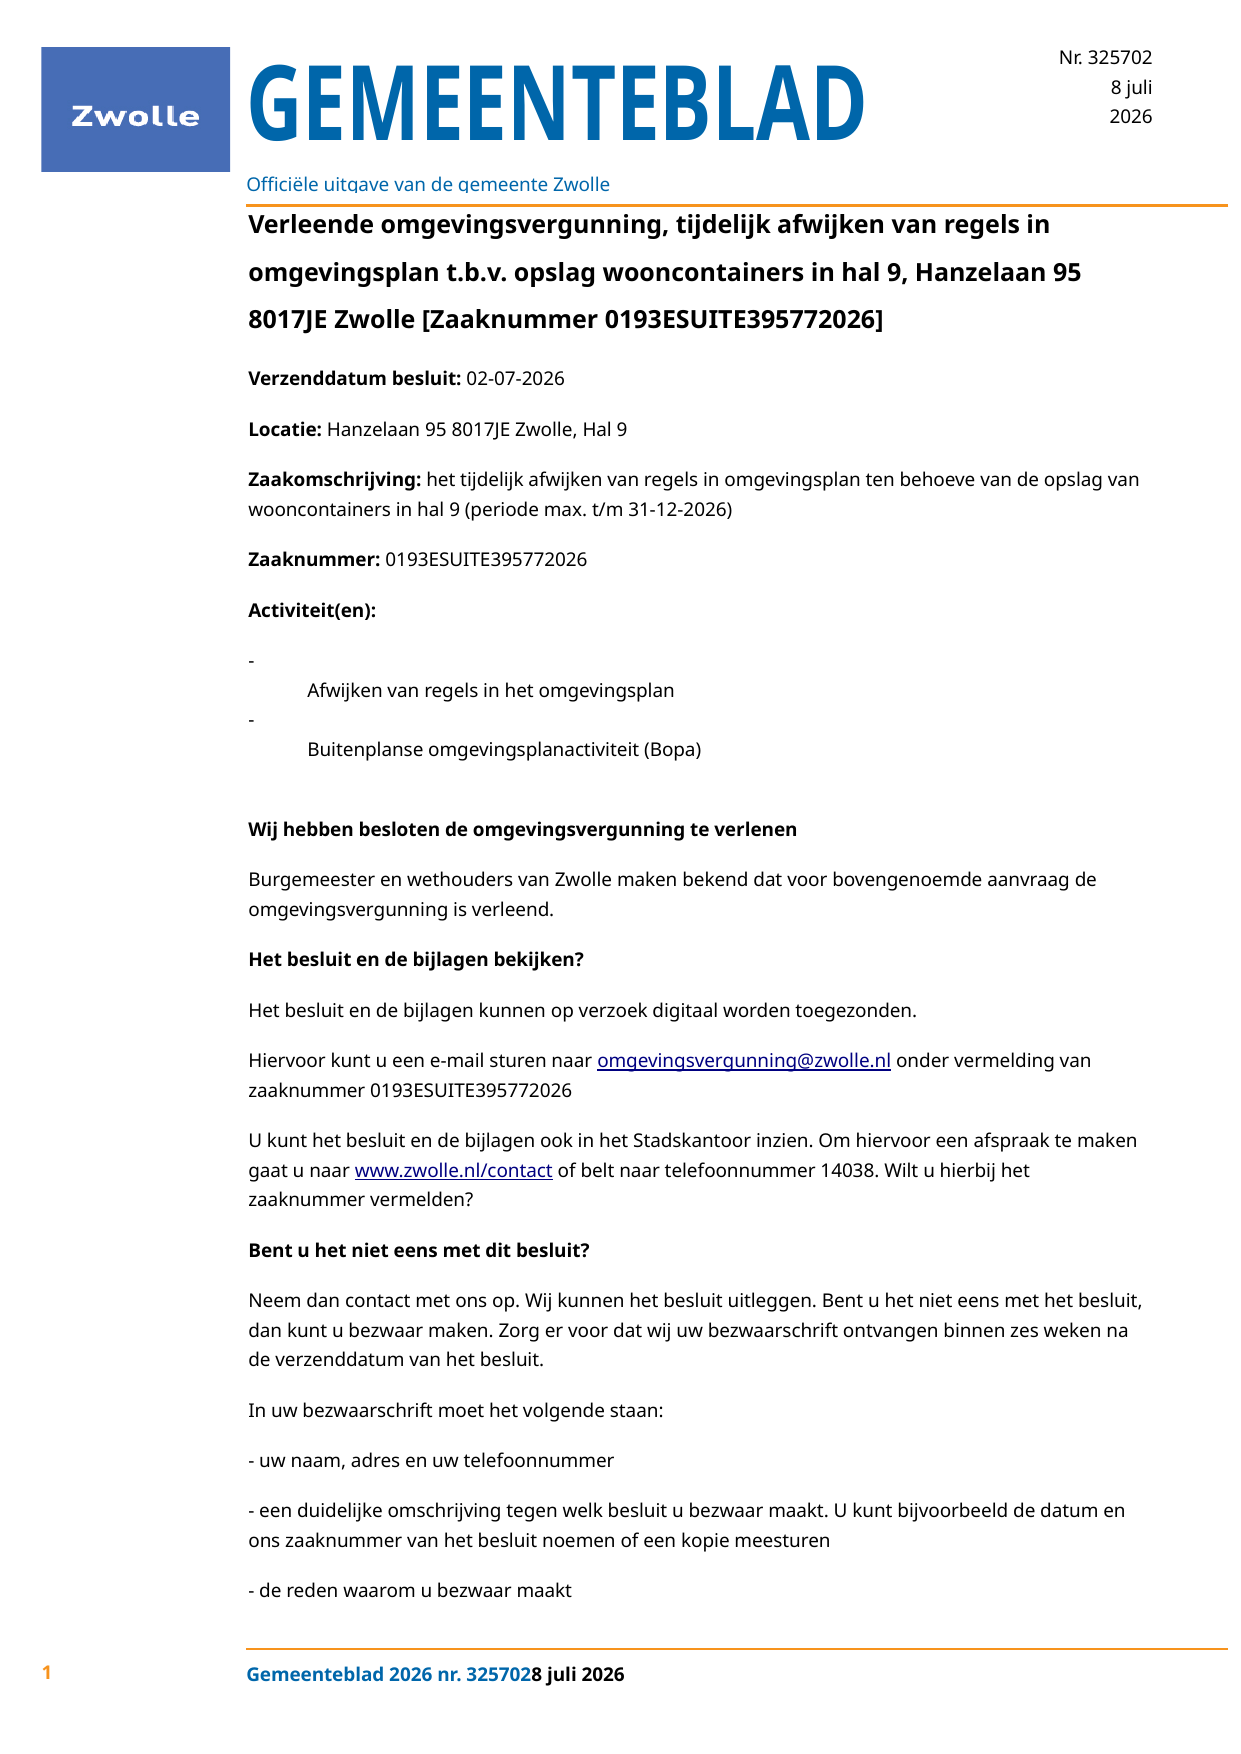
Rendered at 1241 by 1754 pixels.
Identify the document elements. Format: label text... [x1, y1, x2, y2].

text Activiteit(en): [248, 597, 1152, 622]
text Hiervoor kunt u een e-mail sturen naar omgevingsvergunning@zwolle.nl onder vermelding van zaaknummer 0193ESUITE395772026 [248, 1047, 1152, 1102]
text Locatie: Hanzelaan 95 8017JE Zwolle, Hal 9 [248, 416, 1152, 442]
text Burgemeester en wethouders van Zwolle maken bekend dat voor bovengenoemde aanvraag de omgevingsvergunning is verleend. [248, 866, 1152, 922]
text - een duidelijke omschrijving tegen welk besluit u bezwaar maakt. U kunt bijvoorbeeld de datum en ons zaaknummer van het besluit noemen of een kopie meesturen [248, 1498, 1152, 1553]
text Neem dan contact met ons op. Wij kunnen het besluit uitleggen. Bent u het niet eens met het besluit, dan kunt u bezwaar maken. Zorg er voor dat wij uw bezwaarschrift ontvangen binnen zes weken na de verzenddatum van het besluit. [248, 1287, 1152, 1372]
text Zaaknummer: 0193ESUITE395772026 [248, 546, 1152, 572]
text - uw naam, adres en uw telefoonnummer [248, 1447, 1152, 1473]
text Verleende omgevingsvergunning, tijdelijk afwijken van regels in omgevingsplan t.b.v. opslag wooncontainers in hal 9, Hanzelaan 95 8017JE Zwolle [Zaaknummer 0193ESUITE395772026] [248, 207, 1152, 336]
text - de reden waarom u bezwaar maakt [248, 1578, 1152, 1603]
picture [41, 47, 231, 172]
text Wij hebben besloten de omgevingsvergunning te verlenen [248, 816, 1152, 842]
text U kunt het besluit en de bijlagen ook in het Stadskantoor inzien. Om hiervoor een afspraak te maken gaat u naar www.zwolle.nl/contact of belt naar telefoonnummer 14038. Wilt u hierbij het zaaknummer vermelden? [248, 1127, 1152, 1212]
list Afwijken van regels in het omgevingsplan [248, 677, 1152, 702]
text In uw bezwaarschrift moet het volgende staan: [248, 1397, 1152, 1422]
text Verzenddatum besluit: 02-07-2026 [248, 366, 1152, 391]
list Buitenplanse omgevingsplanactiviteit (Bopa) [248, 736, 1152, 762]
text Zaakomschrijving: het tijdelijk afwijken van regels in omgevingsplan ten behoeve van de opslag van wooncontainers in hal 9 (periode max. t/m 31-12-2026) [248, 466, 1152, 522]
text Het besluit en de bijlagen kunnen op verzoek digitaal worden toegezonden. [248, 997, 1152, 1022]
text Het besluit en de bijlagen bekijken? [248, 946, 1152, 972]
text Bent u het niet eens met dit besluit? [248, 1237, 1152, 1262]
